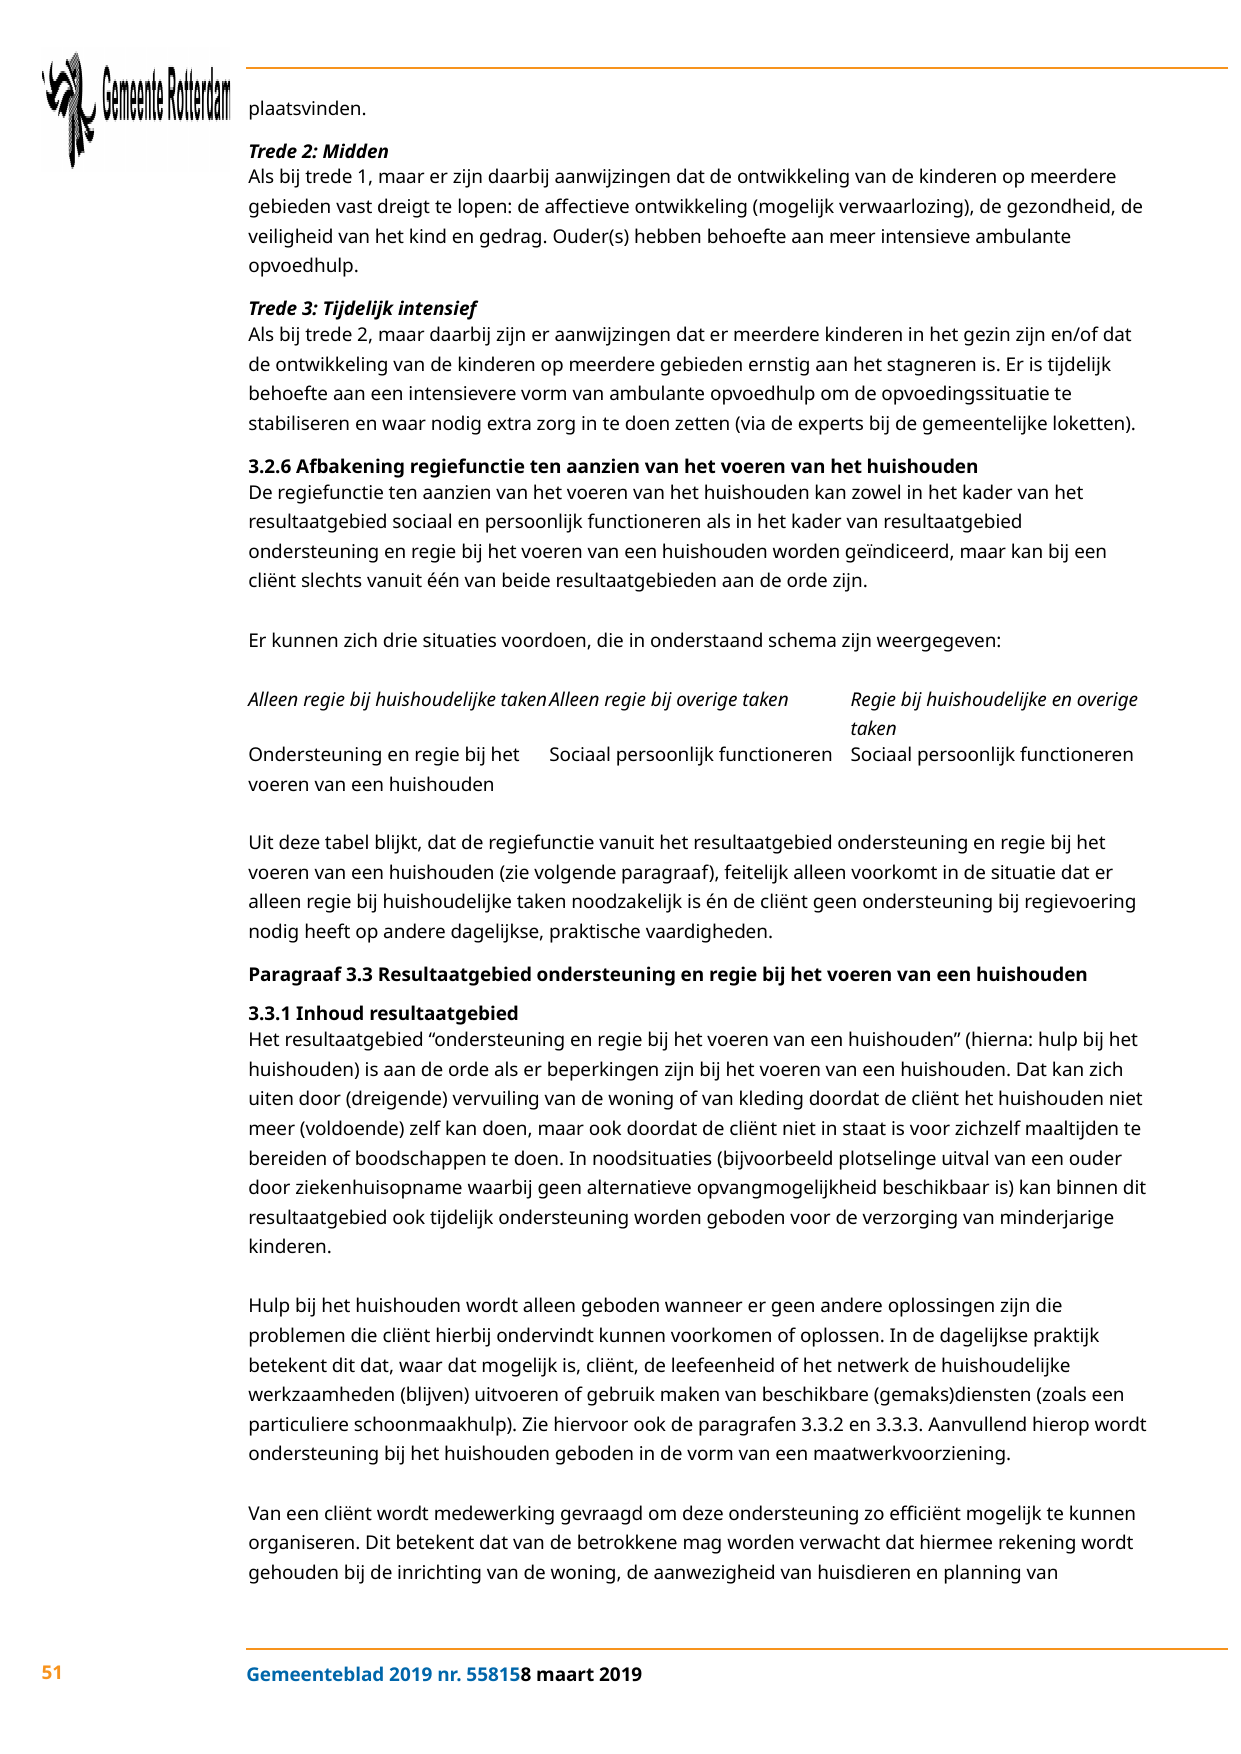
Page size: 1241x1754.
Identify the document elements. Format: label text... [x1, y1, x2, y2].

text Als bij trede 1, maar er zijn daarbij aanwijzingen dat de ontwikkeling van de kinderen op meerdere gebieden vast dreigt te lopen: de affectieve ontwikkeling (mogelijk verwaarlozing), de gezondheid, de veiligheid van het kind en gedrag. Ouder(s) hebben behoefte aan meer intensieve ambulante opvoedhulp. [248, 164, 1152, 278]
text Van een cliënt wordt medewerking gevraagd om deze ondersteuning zo efficiënt mogelijk te kunnen organiseren. Dit betekent dat van de betrokkene mag worden verwacht dat hiermee rekening wordt gehouden bij de inrichting van de woning, de aanwezigheid van huisdieren en planning van [248, 1500, 1152, 1584]
table_header Alleen regie bij huishoudelijke taken [248, 686, 549, 741]
text Trede 2: Midden [248, 138, 1152, 164]
table_cell Sociaal persoonlijk functioneren [549, 741, 850, 797]
text De regiefunctie ten aanzien van het voeren van het huishouden kan zowel in het kader van het resultaatgebied sociaal en persoonlijk functioneren als in het kader van resultaatgebied ondersteuning en regie bij het voeren van een huishouden worden geïndiceerd, maar kan bij een cliënt slechts vanuit één van beide resultaatgebieden aan de orde zijn. [248, 479, 1152, 593]
text 3.3.1 Inhoud resultaatgebied [248, 1001, 1152, 1026]
table_header Regie bij huishoudelijke en overige taken [850, 686, 1152, 741]
text 3.2.6 Afbakening regiefunctie ten aanzien van het voeren van het huishouden [248, 453, 1152, 479]
table_cell Ondersteuning en regie bij het voeren van een huishouden [248, 741, 549, 797]
text Er kunnen zich drie situaties voordoen, die in onderstaand schema zijn weergegeven: [248, 627, 1152, 652]
text Als bij trede 2, maar daarbij zijn er aanwijzingen dat er meerdere kinderen in het gezin zijn en/of dat de ontwikkeling van de kinderen op meerdere gebieden ernstig aan het stagneren is. Er is tijdelijk behoefte aan een intensievere vorm van ambulante opvoedhulp om de opvoedingssituatie te stabiliseren en waar nodig extra zorg in te doen zetten (via de experts bij de gemeentelijke loketten). [248, 321, 1152, 436]
text Uit deze tabel blijkt, dat de regiefunctie vanuit het resultaatgebied ondersteuning en regie bij het voeren van een huishouden (zie volgende paragraaf), feitelijk alleen voorkomt in de situatie dat er alleen regie bij huishoudelijke taken noodzakelijk is én de cliënt geen ondersteuning bij regievoering nodig heeft op andere dagelijkse, praktische vaardigheden. [248, 829, 1152, 944]
text Hulp bij het huishouden wordt alleen geboden wanneer er geen andere oplossingen zijn die problemen die cliënt hierbij ondervindt kunnen voorkomen of oplossen. In de dagelijkse praktijk betekent dit dat, waar dat mogelijk is, cliënt, de leefeenheid of het netwerk de huishoudelijke werkzaamheden (blijven) uitvoeren of gebruik maken van beschikbare (gemaks)diensten (zoals een particuliere schoonmaakhulp). Zie hiervoor ook de paragrafen 3.3.2 en 3.3.3. Aanvullend hierop wordt ondersteuning bij het huishouden geboden in de vorm van een maatwerkvoorziening. [248, 1293, 1152, 1466]
picture [41, 47, 231, 172]
table_cell Sociaal persoonlijk functioneren [850, 741, 1152, 797]
text Trede 3: Tijdelijk intensief [248, 296, 1152, 321]
table_header Alleen regie bij overige taken [549, 686, 850, 741]
text Het resultaatgebied “ondersteuning en regie bij het voeren van een huishouden” (hierna: hulp bij het huishouden) is aan de orde als er beperkingen zijn bij het voeren van een huishouden. Dat kan zich uiten door (dreigende) vervuiling van de woning of van kleding doordat de cliënt het huishouden niet meer (voldoende) zelf kan doen, maar ook doordat de cliënt niet in staat is voor zichzelf maaltijden te bereiden of boodschappen te doen. In noodsituaties (bijvoorbeeld plotselinge uitval van een ouder door ziekenhuisopname waarbij geen alternatieve opvangmogelijkheid beschikbaar is) kan binnen dit resultaatgebied ook tijdelijk ondersteuning worden geboden voor de verzorging van minderjarige kinderen. [248, 1026, 1152, 1259]
text plaatsvinden. [248, 95, 1152, 121]
text Paragraaf 3.3 Resultaatgebied ondersteuning en regie bij het voeren van een huishouden [248, 961, 1152, 987]
